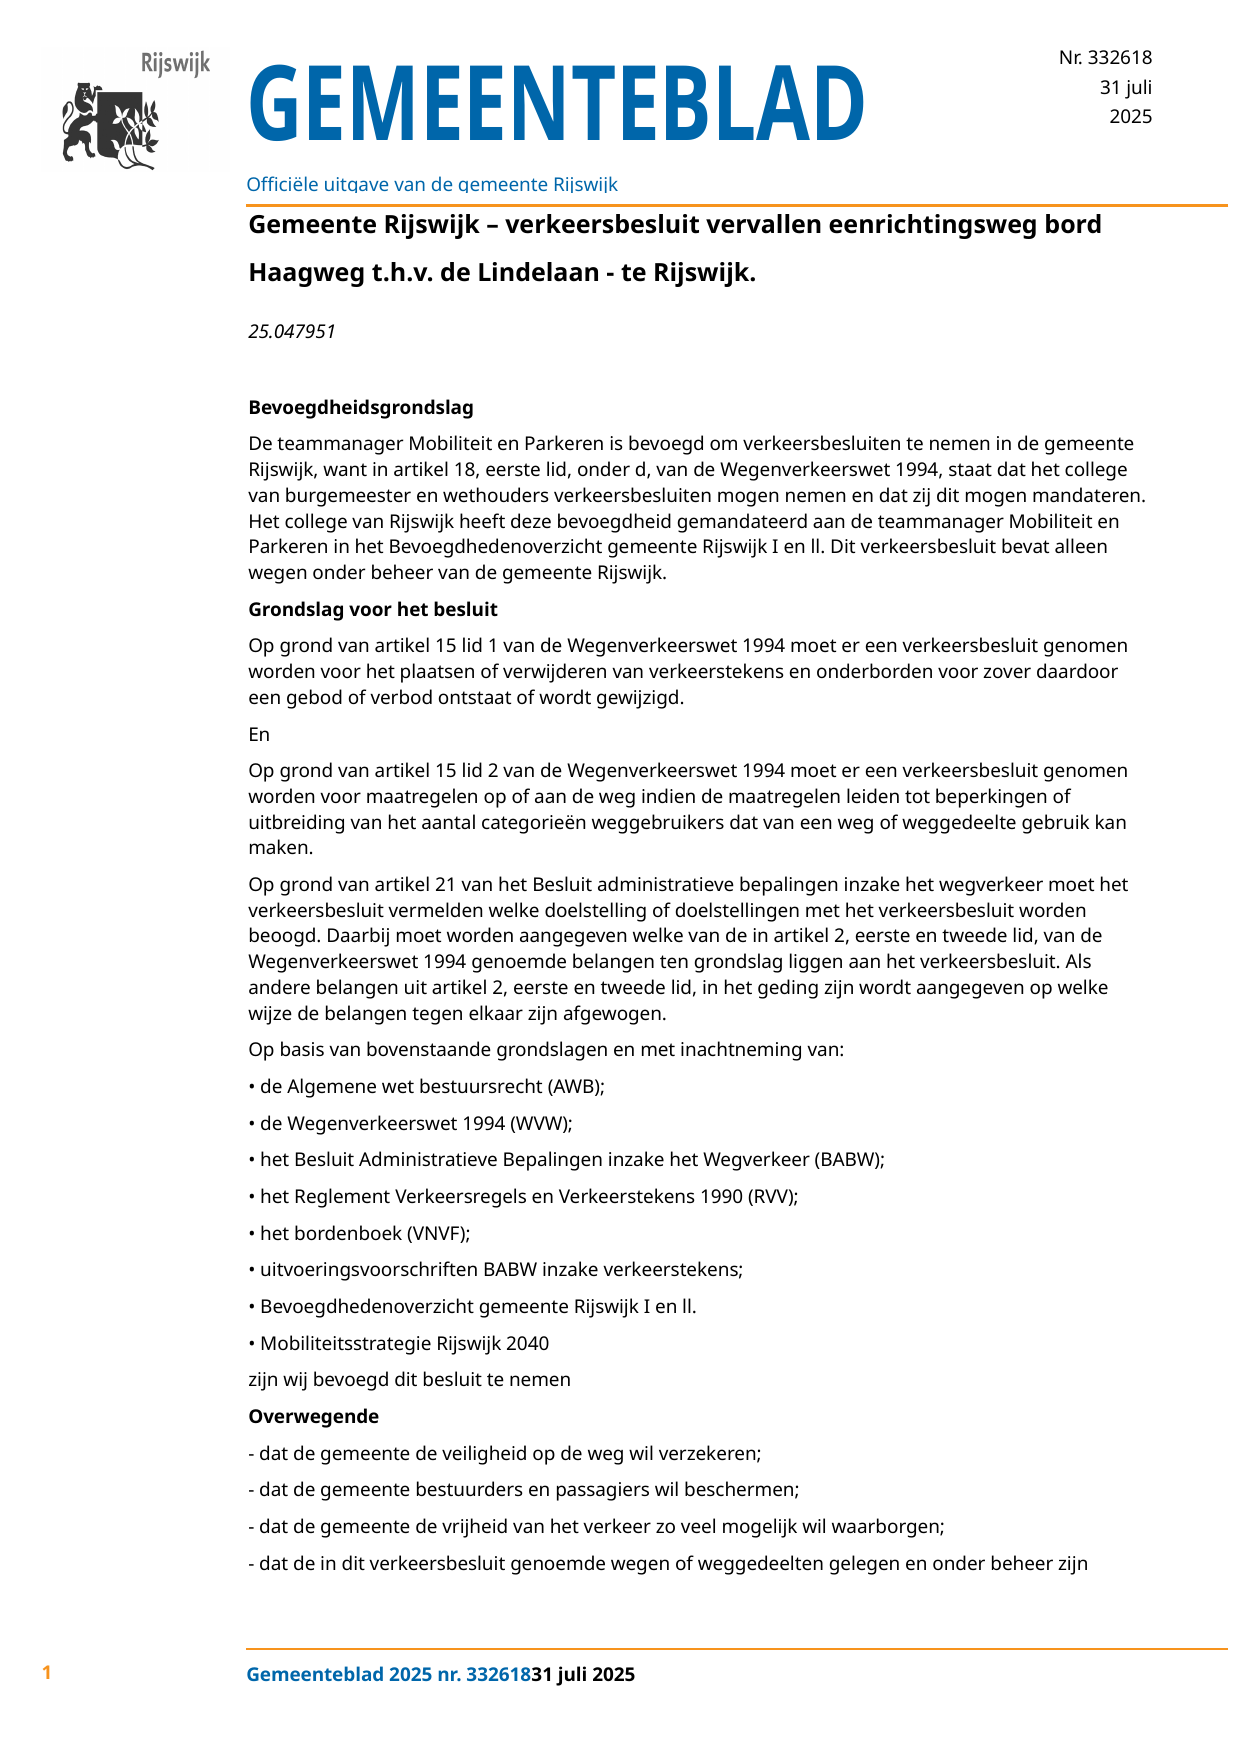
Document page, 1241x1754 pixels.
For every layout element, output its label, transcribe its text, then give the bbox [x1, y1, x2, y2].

text Op grond van artikel 15 lid 2 van de Wegenverkeerswet 1994 moet er een verkeersbesluit genomen worden voor maatregelen op of aan de weg indien de maatregelen leiden tot beperkingen of uitbreiding van het aantal categorieën weggebruikers dat van een weg of weggedeelte gebruik kan maken. [248, 757, 1152, 860]
text Grondslag voor het besluit [248, 596, 1152, 622]
text Op grond van artikel 21 van het Besluit administratieve bepalingen inzake het wegverkeer moet het verkeersbesluit vermelden welke doelstelling of doelstellingen met het verkeersbesluit worden beoogd. Daarbij moet worden aangegeven welke van de in artikel 2, eerste en tweede lid, van de Wegenverkeerswet 1994 genoemde belangen ten grondslag liggen aan het verkeersbesluit. Als andere belangen uit artikel 2, eerste en tweede lid, in het geding zijn wordt aangegeven op welke wijze de belangen tegen elkaar zijn afgewogen. [248, 871, 1152, 1026]
text - dat de in dit verkeersbesluit genoemde wegen of weggedeelten gelegen en onder beheer zijn [248, 1550, 1152, 1576]
text Gemeente Rijswijk – verkeersbesluit vervallen eenrichtingsweg bord Haagweg t.h.v. de Lindelaan - te Rijswijk. [248, 207, 1152, 288]
text • het Reglement Verkeersregels en Verkeerstekens 1990 (RVV); [248, 1183, 1152, 1209]
text • Bevoegdhedenoverzicht gemeente Rijswijk I en ll. [248, 1293, 1152, 1319]
text • het bordenboek (VNVF); [248, 1220, 1152, 1246]
text Bevoegdheidsgrondslag [248, 394, 1152, 420]
text - dat de gemeente de veiligheid op de weg wil verzekeren; [248, 1440, 1152, 1466]
text • de Algemene wet bestuursrecht (AWB); [248, 1073, 1152, 1099]
text De teammanager Mobiliteit en Parkeren is bevoegd om verkeersbesluiten te nemen in de gemeente Rijswijk, want in artikel 18, eerste lid, onder d, van de Wegenverkeerswet 1994, staat dat het college van burgemeester en wethouders verkeersbesluiten mogen nemen en dat zij dit mogen mandateren. Het college van Rijswijk heeft deze bevoegdheid gemandateerd aan de teammanager Mobiliteit en Parkeren in het Bevoegdhedenoverzicht gemeente Rijswijk I en ll. Dit verkeersbesluit bevat alleen wegen onder beheer van de gemeente Rijswijk. [248, 431, 1152, 585]
text Overwegende [248, 1403, 1152, 1429]
text Op grond van artikel 15 lid 1 van de Wegenverkeerswet 1994 moet er een verkeersbesluit genomen worden voor het plaatsen of verwijderen van verkeerstekens en onderborden voor zover daardoor een gebod of verbod ontstaat of wordt gewijzigd. [248, 633, 1152, 710]
text • het Besluit Administratieve Bepalingen inzake het Wegverkeer (BABW); [248, 1147, 1152, 1172]
text • de Wegenverkeerswet 1994 (WVW); [248, 1110, 1152, 1136]
text zijn wij bevoegd dit besluit te nemen [248, 1367, 1152, 1392]
text • uitvoeringsvoorschriften BABW inzake verkeerstekens; [248, 1257, 1152, 1282]
text - dat de gemeente de vrijheid van het verkeer zo veel mogelijk wil waarborgen; [248, 1513, 1152, 1539]
text 25.047951 [248, 318, 1152, 344]
text En [248, 721, 1152, 746]
picture [41, 47, 231, 172]
text - dat de gemeente bestuurders en passagiers wil beschermen; [248, 1477, 1152, 1502]
text • Mobiliteitsstrategie Rijswijk 2040 [248, 1330, 1152, 1356]
text Op basis van bovenstaande grondslagen en met inachtneming van: [248, 1037, 1152, 1062]
